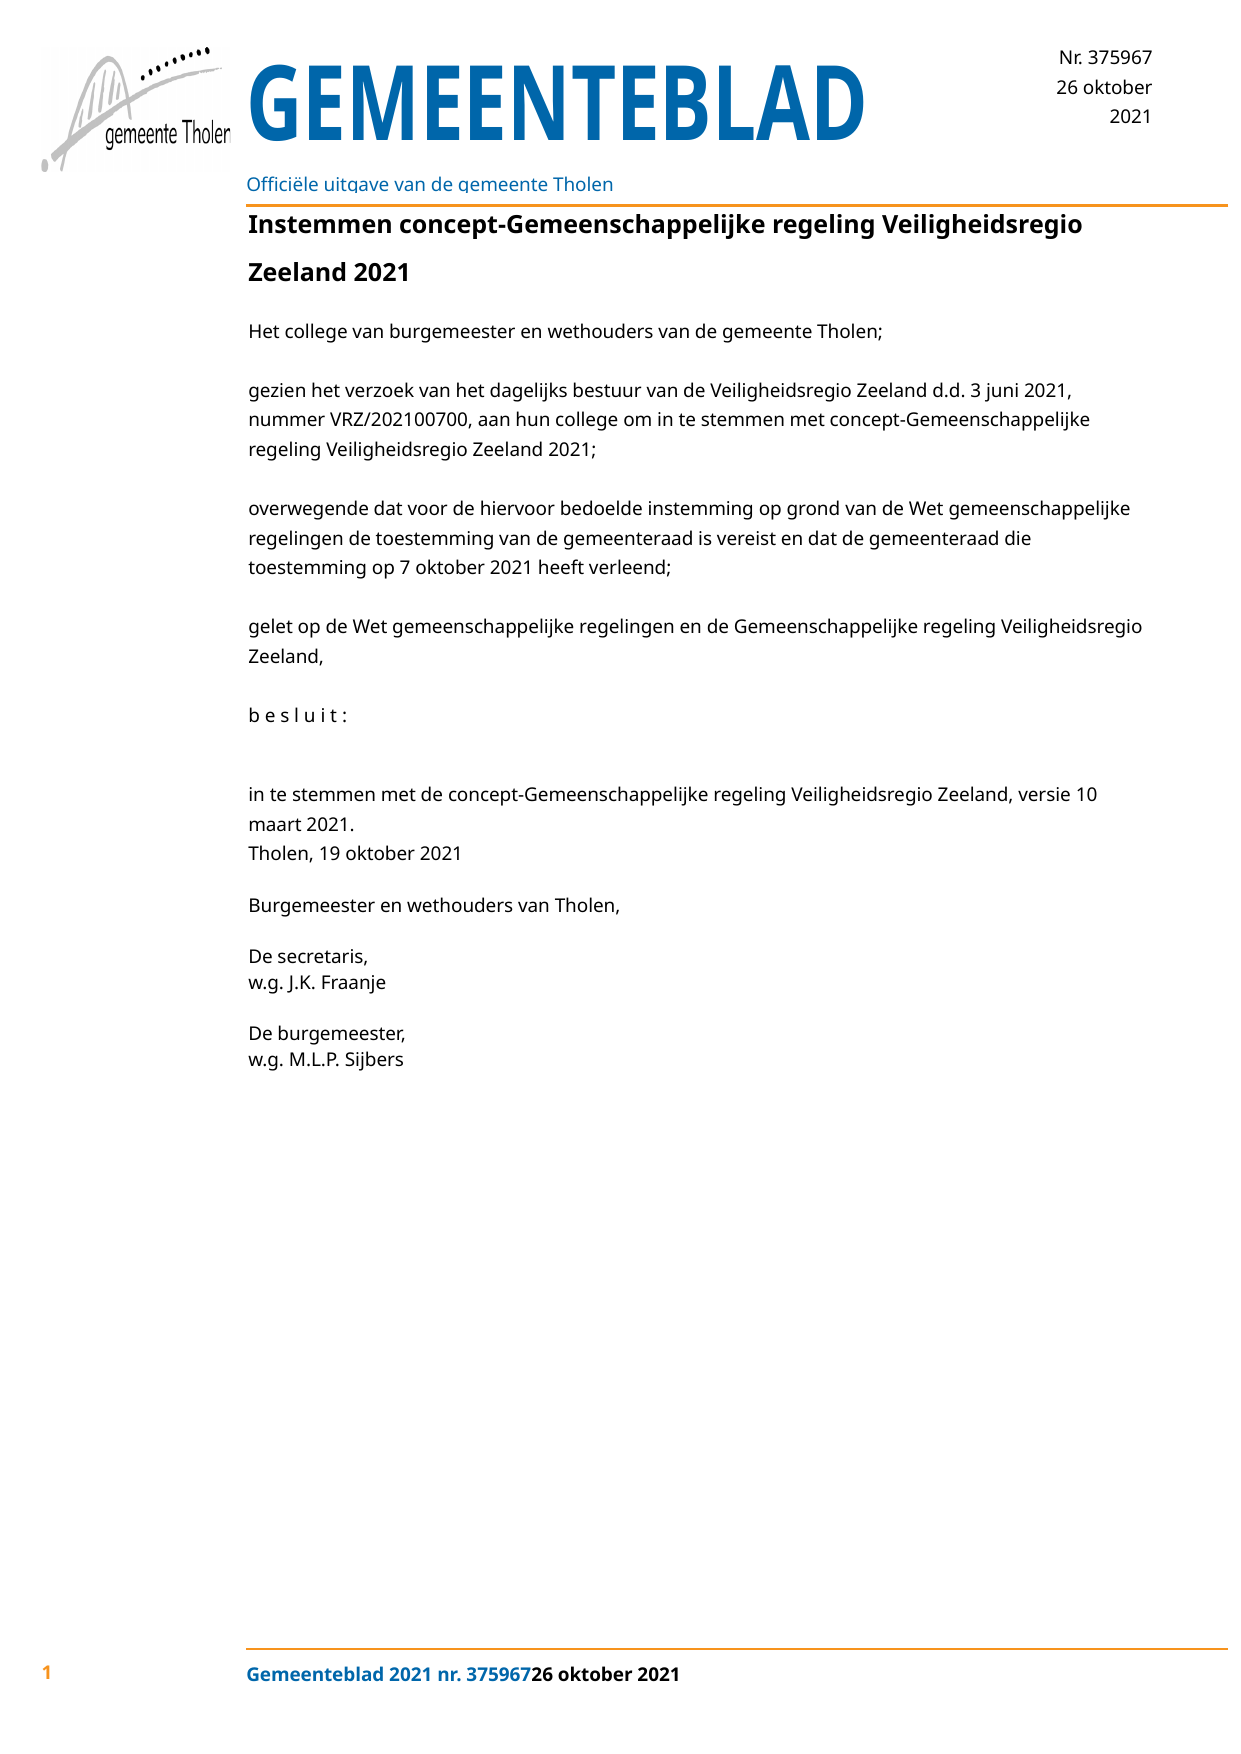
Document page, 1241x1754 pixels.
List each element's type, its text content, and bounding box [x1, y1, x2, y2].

text De burgemeester, [248, 1021, 1152, 1046]
text w.g. M.L.P. Sijbers [248, 1046, 1152, 1072]
text Burgemeester en wethouders van Tholen, [248, 892, 1152, 918]
text Instemmen concept-Gemeenschappelijke regeling Veiligheidsregio Zeeland 2021 [248, 207, 1152, 288]
text Het college van burgemeester en wethouders van de gemeente Tholen; [248, 318, 1152, 344]
text w.g. J.K. Fraanje [248, 969, 1152, 995]
picture [41, 47, 231, 172]
text Tholen, 19 oktober 2021 [248, 841, 1152, 866]
text overwegende dat voor de hiervoor bedoelde instemming op grond van de Wet gemeenschappelijke regelingen de toestemming van de gemeenteraad is vereist en dat de gemeenteraad die toestemming op 7 oktober 2021 heeft verleend; [248, 495, 1152, 580]
text gezien het verzoek van het dagelijks bestuur van de Veiligheidsregio Zeeland d.d. 3 juni 2021, nummer VRZ/202100700, aan hun college om in te stemmen met concept-Gemeenschappelijke regeling Veiligheidsregio Zeeland 2021; [248, 377, 1152, 462]
text De secretaris, [248, 943, 1152, 969]
text b e s l u i t : [248, 702, 1152, 728]
text in te stemmen met de concept-Gemeenschappelijke regeling Veiligheidsregio Zeeland, versie 10 maart 2021. [248, 781, 1152, 837]
text gelet op de Wet gemeenschappelijke regelingen en de Gemeenschappelijke regeling Veiligheidsregio Zeeland, [248, 614, 1152, 669]
